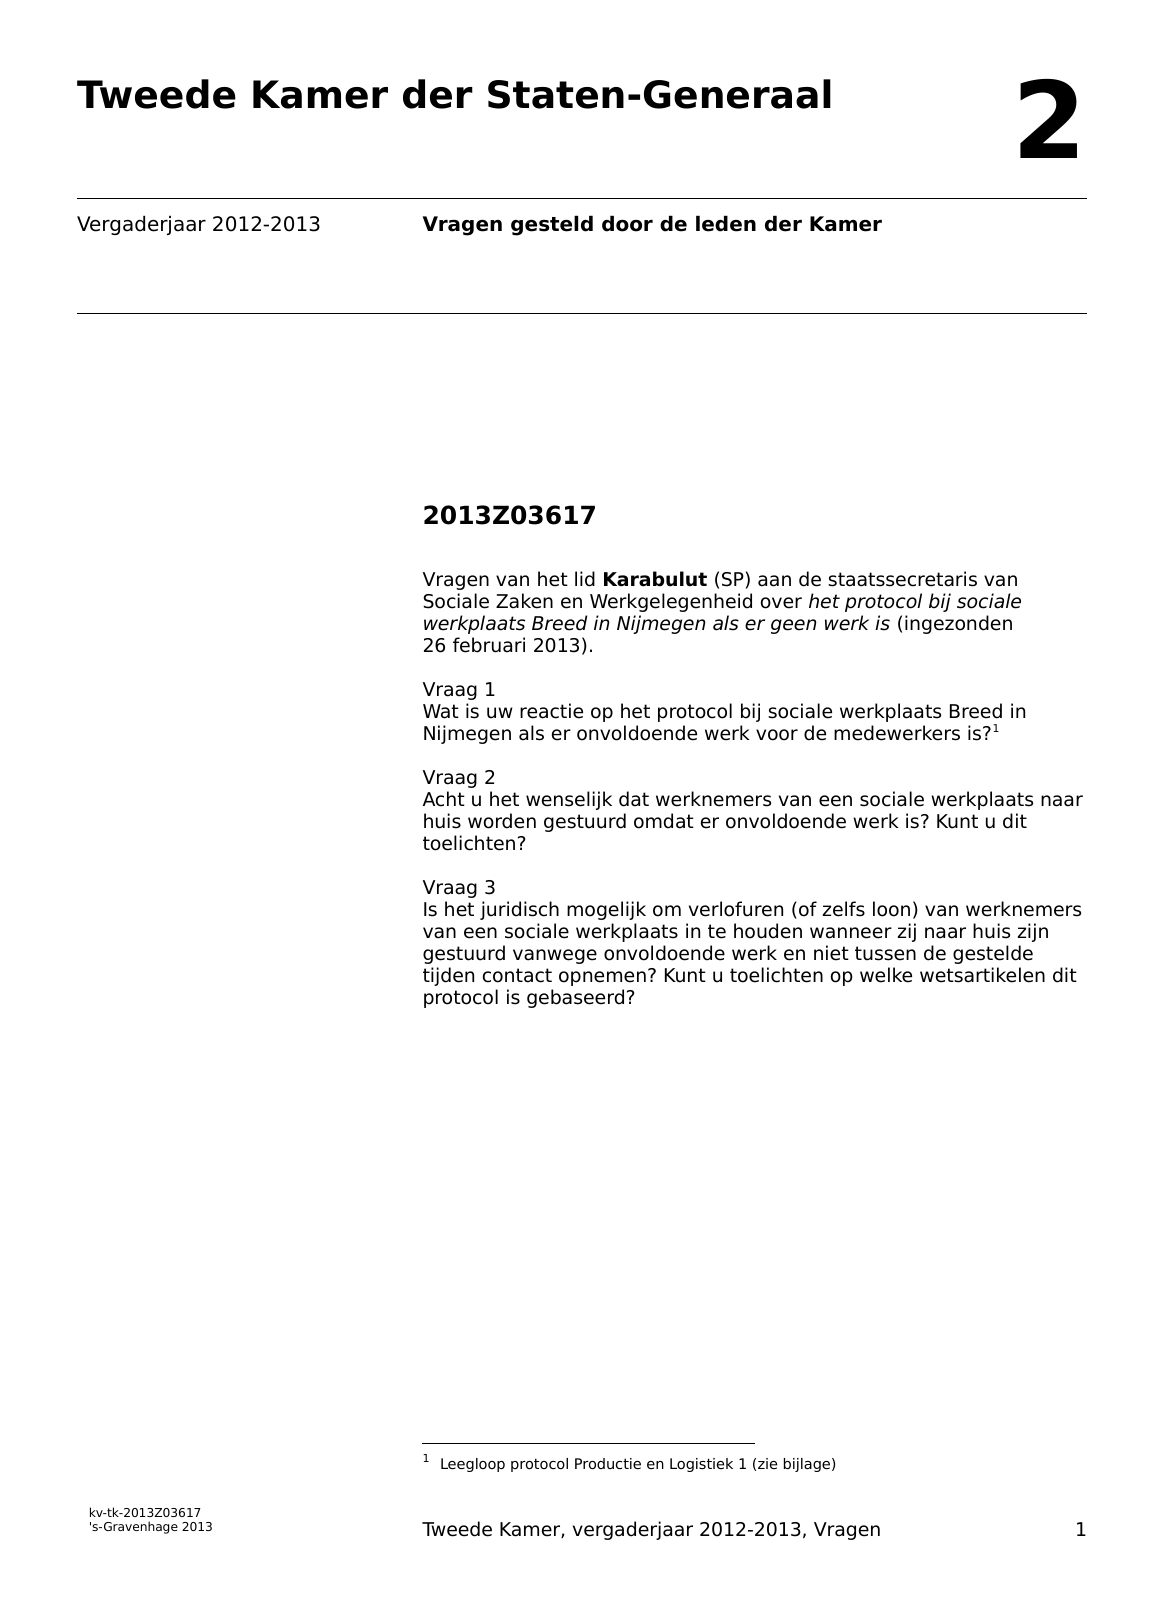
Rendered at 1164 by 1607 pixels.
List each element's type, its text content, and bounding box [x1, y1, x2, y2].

text Vraag 3 [422, 877, 1087, 899]
text Is het juridisch mogelijk om verlofuren (of zelfs loon) van werknemers van een sociale werkplaats in te houden wanneer zij naar huis zijn gestuurd vanwege onvoldoende werk en niet tussen de gestelde tijden contact opnemen? Kunt u toelichten op welke wetsartikelen dit protocol is gebaseerd? [422, 899, 1087, 1009]
table_cell Vragen gesteld door de leden der Kamer [422, 199, 1087, 313]
text Leegloop protocol Productie en Logistiek 1 (zie bijlage) [422, 1452, 1087, 1474]
table_header 2 [886, 59, 1087, 198]
text Acht u het wenselijk dat werknemers van een sociale werkplaats naar huis worden gestuurd omdat er onvoldoende werk is? Kunt u dit toelichten? [422, 789, 1087, 855]
text Vraag 1 [422, 679, 1087, 701]
text Vragen van het lid Karabulut (SP) aan de staatssecretaris van Sociale Zaken en Werkgelegenheid over het protocol bij sociale werkplaats Breed in Nijmegen als er geen werk is (ingezonden 26 februari 2013). [422, 569, 1087, 657]
text 2013Z03617 [422, 501, 1087, 531]
text kv-tk-2013Z03617 [88, 1506, 323, 1520]
table_header Tweede Kamer der Staten-Generaal [77, 59, 886, 198]
text 's-Gravenhage 2013 [88, 1520, 323, 1534]
text Vraag 2 [422, 767, 1087, 789]
table_cell Vergaderjaar 2012-2013 [77, 199, 422, 313]
text Wat is uw reactie op het protocol bij sociale werkplaats Breed in Nijmegen als er onvoldoende werk voor de medewerkers is? [422, 701, 1087, 745]
